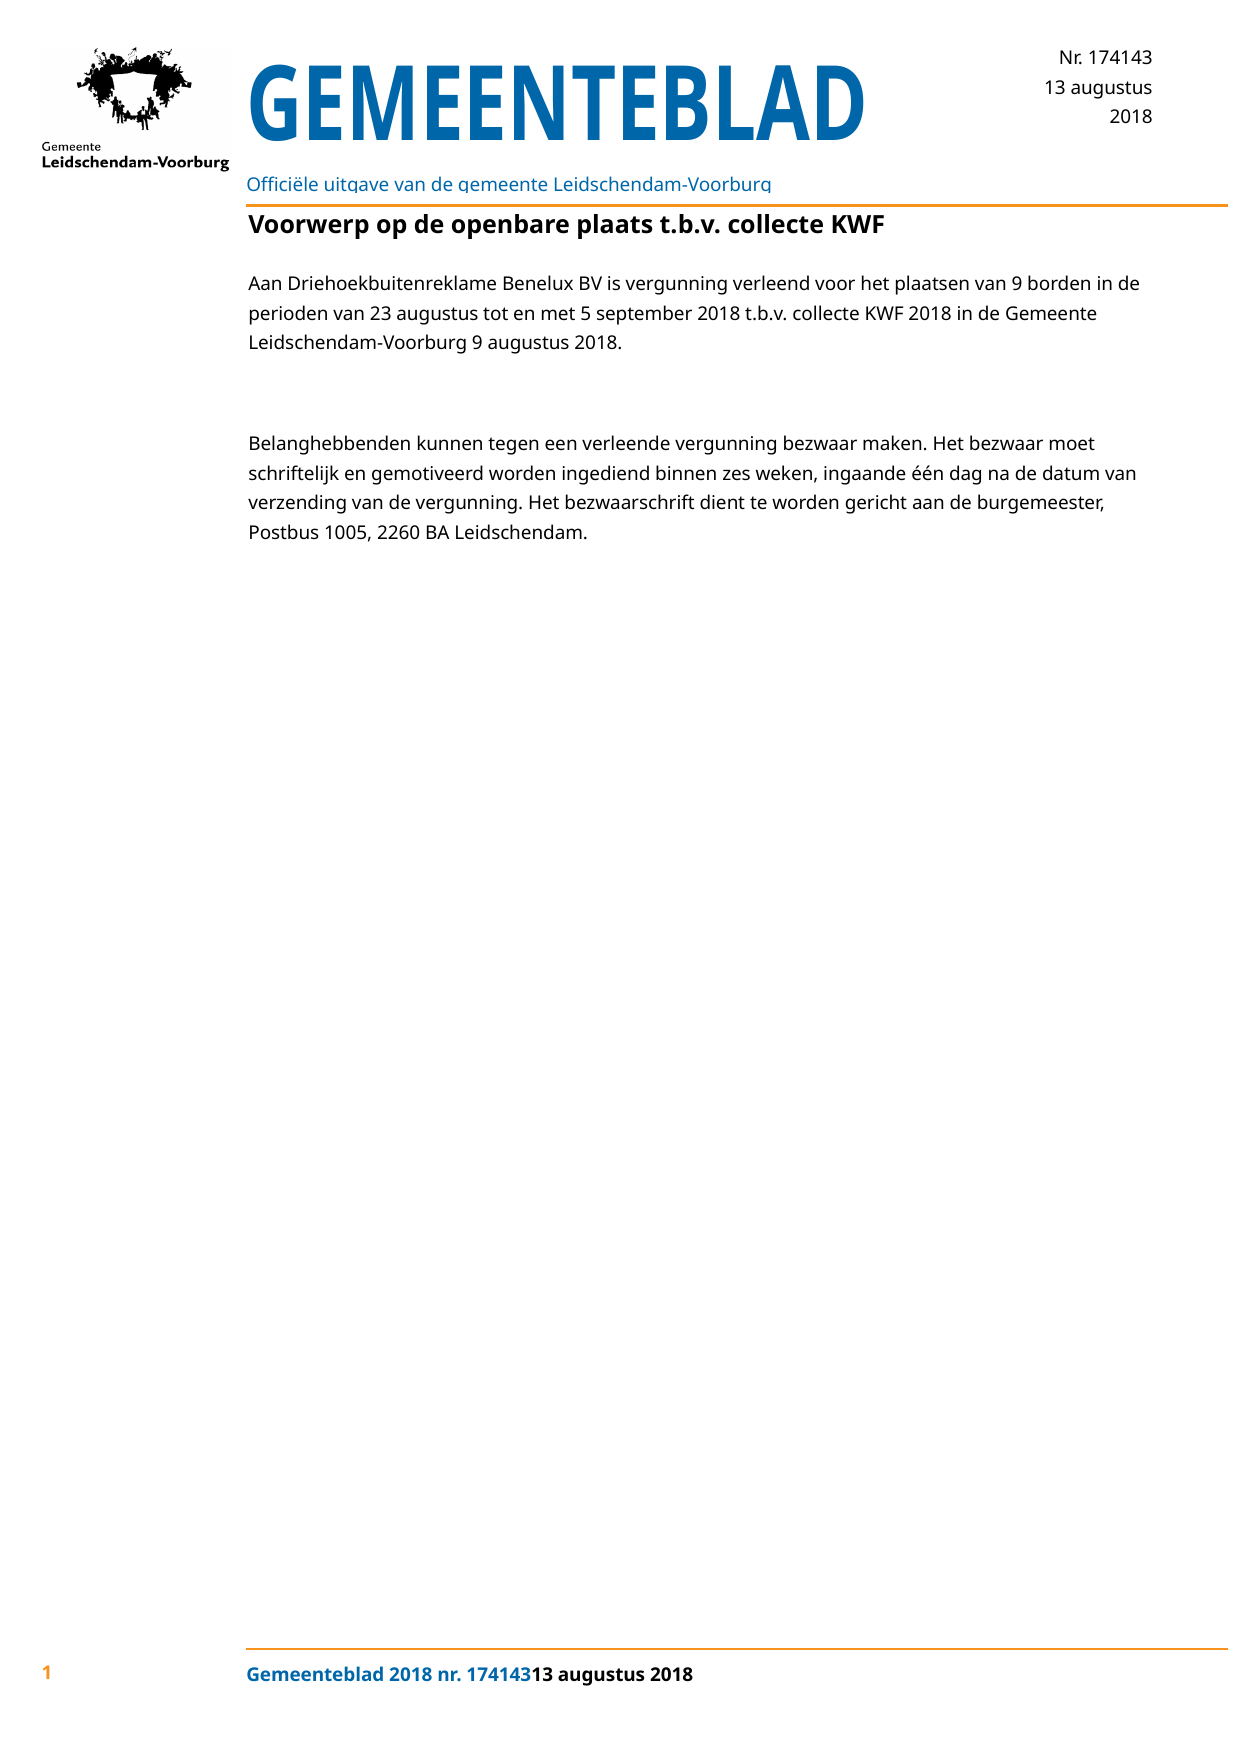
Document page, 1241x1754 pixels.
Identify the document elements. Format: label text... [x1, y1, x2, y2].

picture [41, 47, 231, 172]
text Aan Driehoekbuitenreklame Benelux BV is vergunning verleend voor het plaatsen van 9 borden in de perioden van 23 augustus tot en met 5 september 2018 t.b.v. collecte KWF 2018 in de Gemeente Leidschendam-Voorburg 9 augustus 2018. [248, 270, 1152, 355]
text Voorwerp op de openbare plaats t.b.v. collecte KWF [248, 207, 1152, 241]
text Belanghebbenden kunnen tegen een verleende vergunning bezwaar maken. Het bezwaar moet schriftelijk en gemotiveerd worden ingediend binnen zes weken, ingaande één dag na de datum van verzending van de vergunning. Het bezwaarschrift dient te worden gericht aan de burgemeester, Postbus 1005, 2260 BA Leidschendam. [248, 430, 1152, 545]
